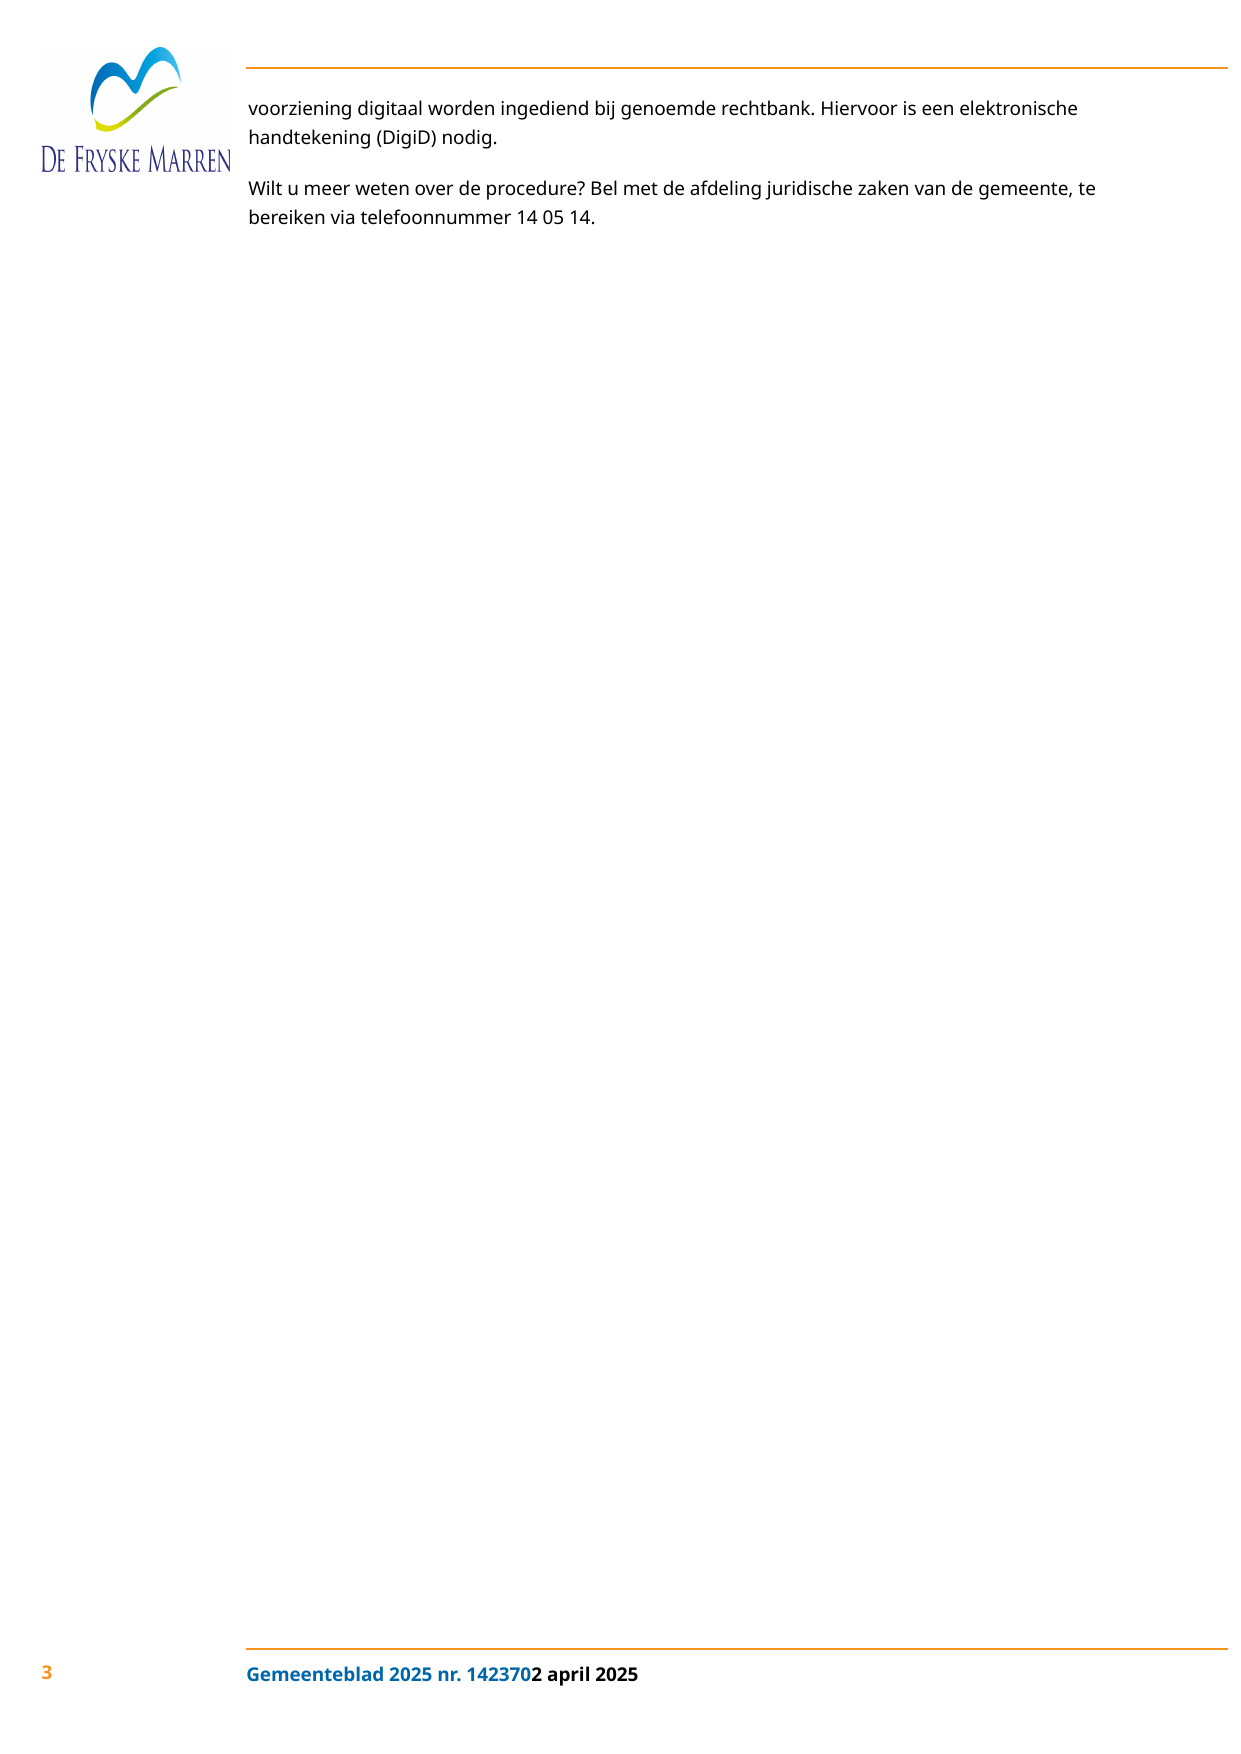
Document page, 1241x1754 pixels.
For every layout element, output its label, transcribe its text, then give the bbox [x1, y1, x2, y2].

text voorziening digitaal worden ingediend bij genoemde rechtbank. Hiervoor is een elektronische handtekening (DigiD) nodig. [248, 95, 1152, 150]
picture [41, 47, 231, 172]
text Wilt u meer weten over de procedure? Bel met de afdeling juridische zaken van de gemeente, te bereiken via telefoonnummer 14 05 14. [248, 175, 1152, 230]
